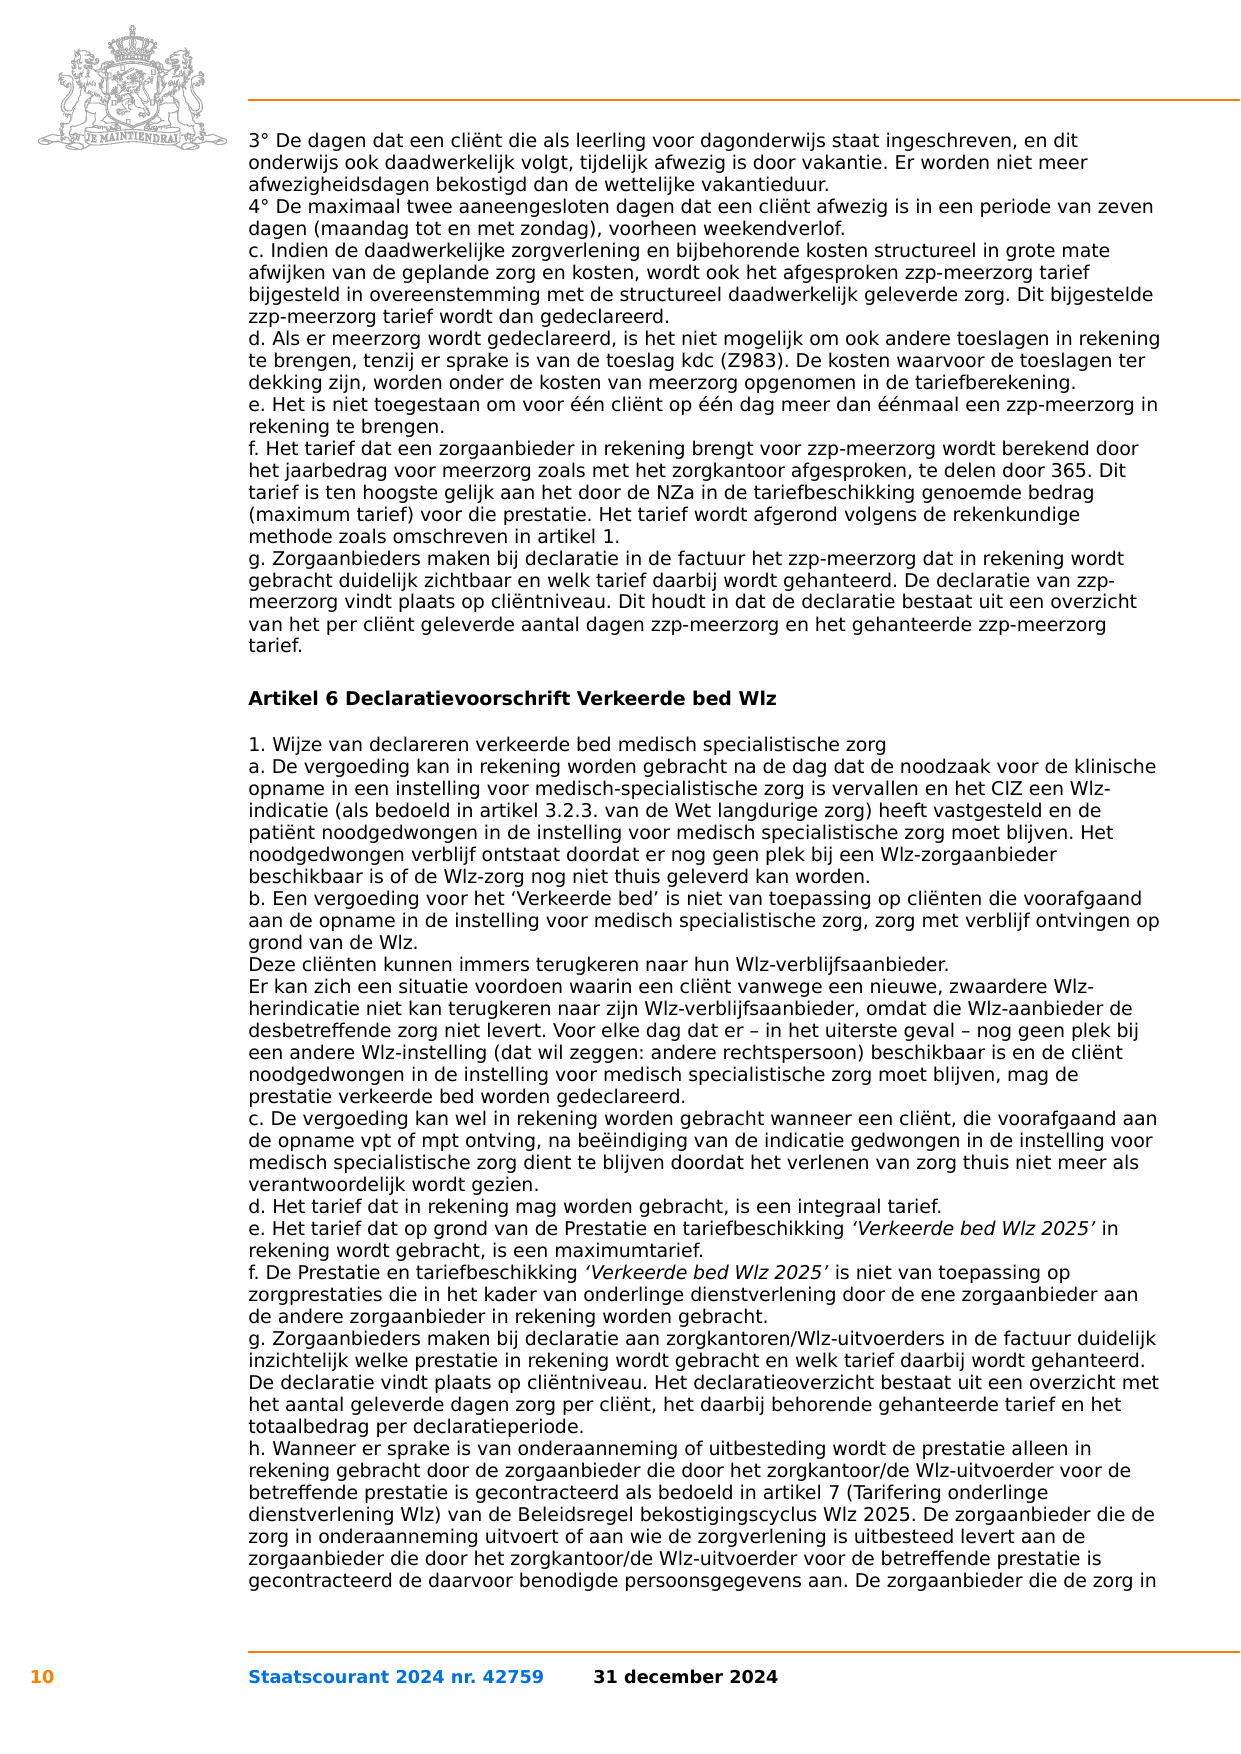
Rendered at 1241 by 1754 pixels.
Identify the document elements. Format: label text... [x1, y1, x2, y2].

picture [38, 25, 227, 150]
text 4° De maximaal twee aaneengesloten dagen dat een cliënt afwezig is in een periode van zeven dagen (maandag tot en met zondag), voorheen weekendverlof. [248, 196, 1163, 240]
subtitle Artikel 6 Declaratievoorschrift Verkeerde bed Wlz [248, 687, 1163, 709]
text d. Als er meerzorg wordt gedeclareerd, is het niet mogelijk om ook andere toeslagen in rekening te brengen, tenzij er sprake is van de toeslag kdc (Z983). De kosten waarvoor de toeslagen ter dekking zijn, worden onder de kosten van meerzorg opgenomen in de tariefberekening. [248, 328, 1163, 394]
text Deze cliënten kunnen immers terugkeren naar hun Wlz-verblijfsaanbieder. [248, 954, 1163, 976]
text d. Het tarief dat in rekening mag worden gebracht, is een integraal tarief. [248, 1196, 1163, 1218]
text g. Zorgaanbieders maken bij declaratie aan zorgkantoren/Wlz-uitvoerders in de factuur duidelijk inzichtelijk welke prestatie in rekening wordt gebracht en welk tarief daarbij wordt gehanteerd. De declaratie vindt plaats op cliëntniveau. Het declaratieoverzicht bestaat uit een overzicht met het aantal geleverde dagen zorg per cliënt, het daarbij behorende gehanteerde tarief en het totaalbedrag per declaratieperiode. [248, 1328, 1163, 1438]
text f. De Prestatie en tariefbeschikking ‘Verkeerde bed Wlz 2025’ is niet van toepassing op zorgprestaties die in het kader van onderlinge dienstverlening door de ene zorgaanbieder aan de andere zorgaanbieder in rekening worden gebracht. [248, 1262, 1163, 1328]
text c. Indien de daadwerkelijke zorgverlening en bijbehorende kosten structureel in grote mate afwijken van de geplande zorg en kosten, wordt ook het afgesproken zzp-meerzorg tarief bijgesteld in overeenstemming met de structureel daadwerkelijk geleverde zorg. Dit bijgestelde zzp-meerzorg tarief wordt dan gedeclareerd. [248, 240, 1163, 328]
text a. De vergoeding kan in rekening worden gebracht na de dag dat de noodzaak voor de klinische opname in een instelling voor medisch-specialistische zorg is vervallen en het CIZ een Wlz-indicatie (als bedoeld in artikel 3.2.3. van de Wet langdurige zorg) heeft vastgesteld en de patiënt noodgedwongen in de instelling voor medisch specialistische zorg moet blijven. Het noodgedwongen verblijf ontstaat doordat er nog geen plek bij een Wlz-zorgaanbieder beschikbaar is of de Wlz-zorg nog niet thuis geleverd kan worden. [248, 756, 1163, 888]
text Er kan zich een situatie voordoen waarin een cliënt vanwege een nieuwe, zwaardere Wlz-herindicatie niet kan terugkeren naar zijn Wlz-verblijfsaanbieder, omdat die Wlz-aanbieder de desbetreffende zorg niet levert. Voor elke dag dat er – in het uiterste geval – nog geen plek bij een andere Wlz-instelling (dat wil zeggen: andere rechtspersoon) beschikbaar is en de cliënt noodgedwongen in de instelling voor medisch specialistische zorg moet blijven, mag de prestatie verkeerde bed worden gedeclareerd. [248, 976, 1163, 1108]
text c. De vergoeding kan wel in rekening worden gebracht wanneer een cliënt, die voorafgaand aan de opname vpt of mpt ontving, na beëindiging van de indicatie gedwongen in de instelling voor medisch specialistische zorg dient te blijven doordat het verlenen van zorg thuis niet meer als verantwoordelijk wordt gezien. [248, 1108, 1163, 1196]
text b. Een vergoeding voor het ‘Verkeerde bed’ is niet van toepassing op cliënten die voorafgaand aan de opname in de instelling voor medisch specialistische zorg, zorg met verblijf ontvingen op grond van de Wlz. [248, 888, 1163, 954]
text g. Zorgaanbieders maken bij declaratie in de factuur het zzp-meerzorg dat in rekening wordt gebracht duidelijk zichtbaar en welk tarief daarbij wordt gehanteerd. De declaratie van zzp-meerzorg vindt plaats op cliëntniveau. Dit houdt in dat de declaratie bestaat uit een overzicht van het per cliënt geleverde aantal dagen zzp-meerzorg en het gehanteerde zzp-meerzorg tarief. [248, 547, 1163, 657]
text 1. Wijze van declareren verkeerde bed medisch specialistische zorg [248, 734, 1163, 756]
text e. Het tarief dat op grond van de Prestatie en tariefbeschikking ‘Verkeerde bed Wlz 2025’ in rekening wordt gebracht, is een maximumtarief. [248, 1218, 1163, 1262]
text h. Wanneer er sprake is van onderaanneming of uitbesteding wordt de prestatie alleen in rekening gebracht door de zorgaanbieder die door het zorgkantoor/de Wlz-uitvoerder voor de betreffende prestatie is gecontracteerd als bedoeld in artikel 7 (Tarifering onderlinge dienstverlening Wlz) van de Beleidsregel bekostigingscyclus Wlz 2025. De zorgaanbieder die de zorg in onderaanneming uitvoert of aan wie de zorgverlening is uitbesteed levert aan de zorgaanbieder die door het zorgkantoor/de Wlz-uitvoerder voor de betreffende prestatie is gecontracteerd de daarvoor benodigde persoonsgegevens aan. De zorgaanbieder die de zorg in [248, 1438, 1163, 1592]
text e. Het is niet toegestaan om voor één cliënt op één dag meer dan éénmaal een zzp-meerzorg in rekening te brengen. [248, 394, 1163, 438]
text 3° De dagen dat een cliënt die als leerling voor dagonderwijs staat ingeschreven, en dit onderwijs ook daadwerkelijk volgt, tijdelijk afwezig is door vakantie. Er worden niet meer afwezigheidsdagen bekostigd dan de wettelijke vakantieduur. [248, 130, 1163, 196]
text f. Het tarief dat een zorgaanbieder in rekening brengt voor zzp-meerzorg wordt berekend door het jaarbedrag voor meerzorg zoals met het zorgkantoor afgesproken, te delen door 365. Dit tarief is ten hoogste gelijk aan het door de NZa in de tariefbeschikking genoemde bedrag (maximum tarief) voor die prestatie. Het tarief wordt afgerond volgens de rekenkundige methode zoals omschreven in artikel 1. [248, 438, 1163, 547]
